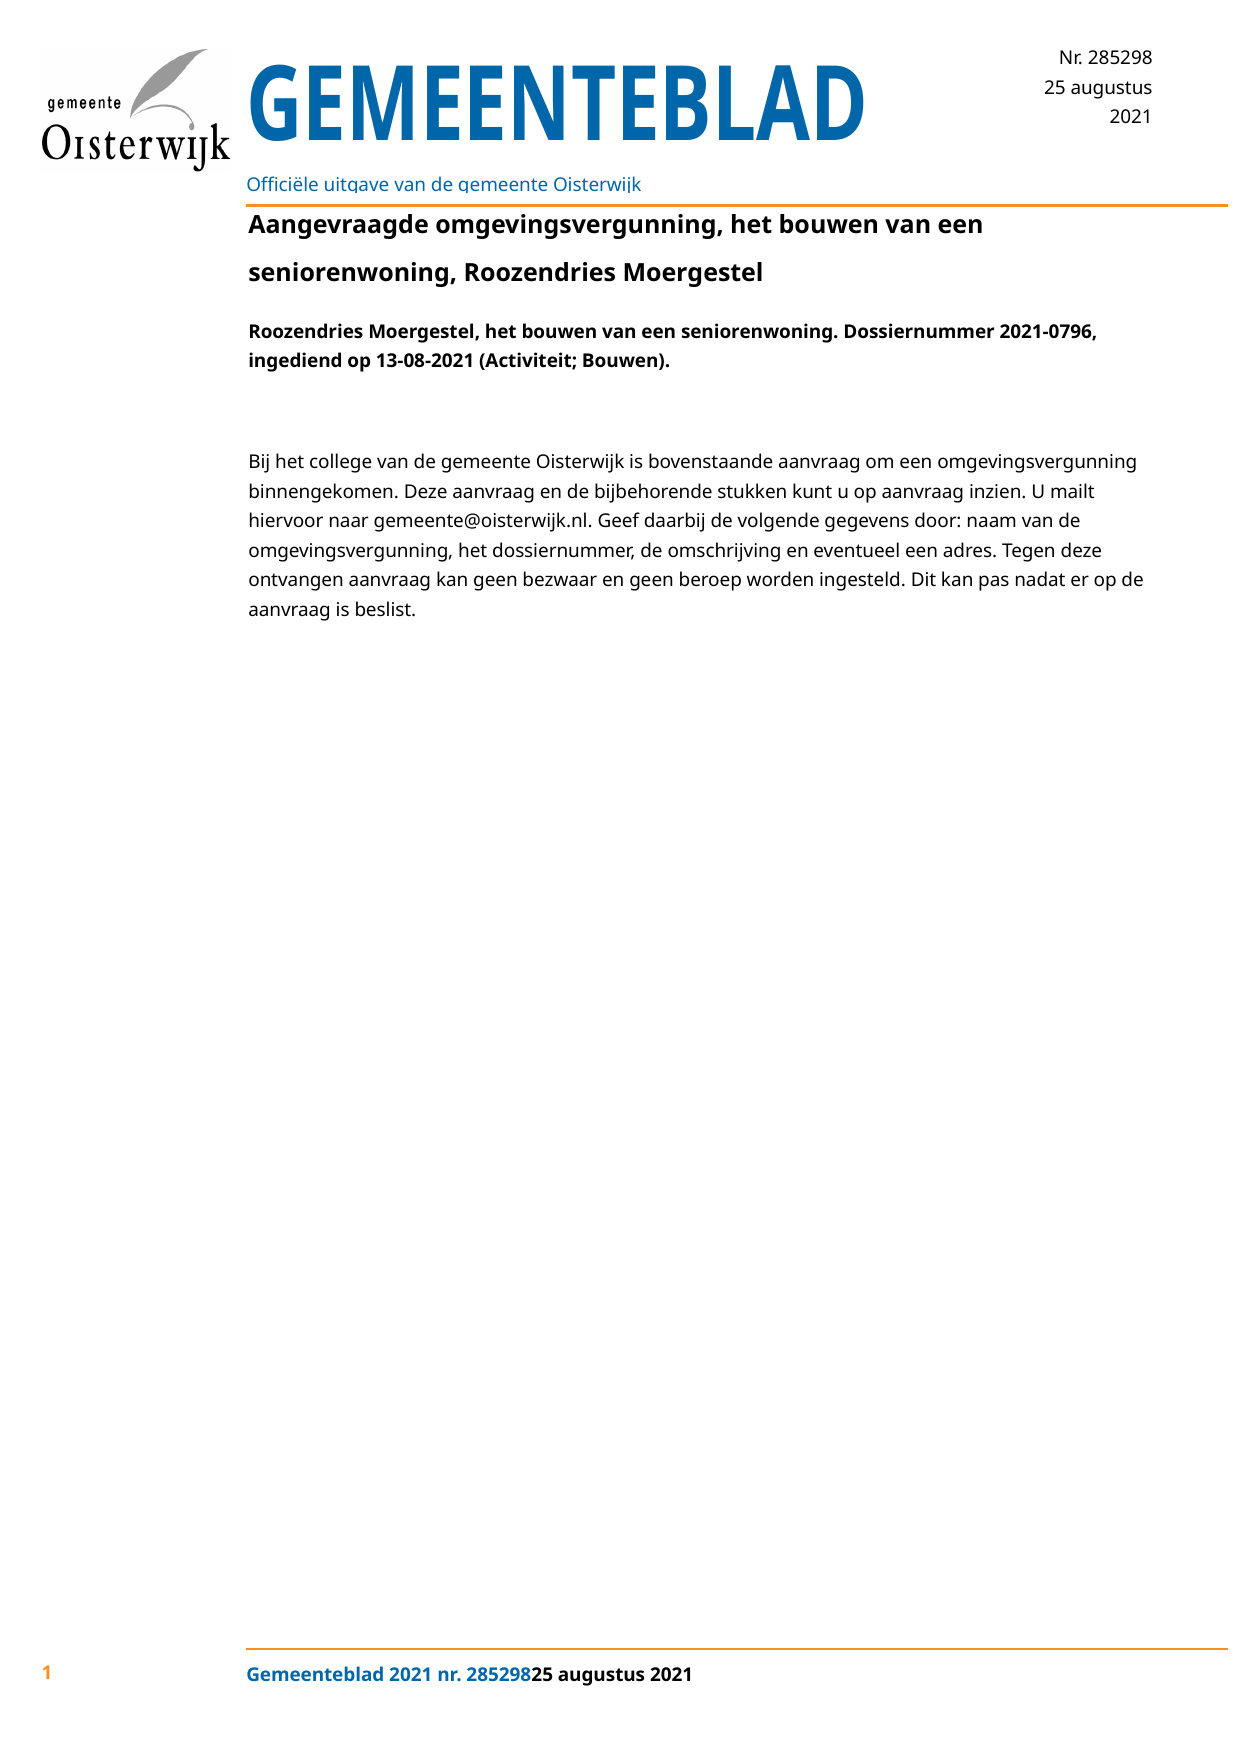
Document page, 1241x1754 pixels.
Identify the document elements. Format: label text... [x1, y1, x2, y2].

text Aangevraagde omgevingsvergunning, het bouwen van een seniorenwoning, Roozendries Moergestel [248, 207, 1152, 288]
text Bij het college van de gemeente Oisterwijk is bovenstaande aanvraag om een omgevingsvergunning binnengekomen. Deze aanvraag en de bijbehorende stukken kunt u op aanvraag inzien. U mailt hiervoor naar gemeente@oisterwijk.nl. Geef daarbij de volgende gegevens door: naam van de omgevingsvergunning, het dossiernummer, de omschrijving en eventueel een adres. Tegen deze ontvangen aanvraag kan geen bezwaar en geen beroep worden ingesteld. Dit kan pas nadat er op de aanvraag is beslist. [248, 448, 1152, 622]
text Roozendries Moergestel, het bouwen van een seniorenwoning. Dossiernummer 2021-0796, ingediend op 13-08-2021 (Activiteit; Bouwen). [248, 318, 1152, 373]
picture [41, 47, 231, 172]
